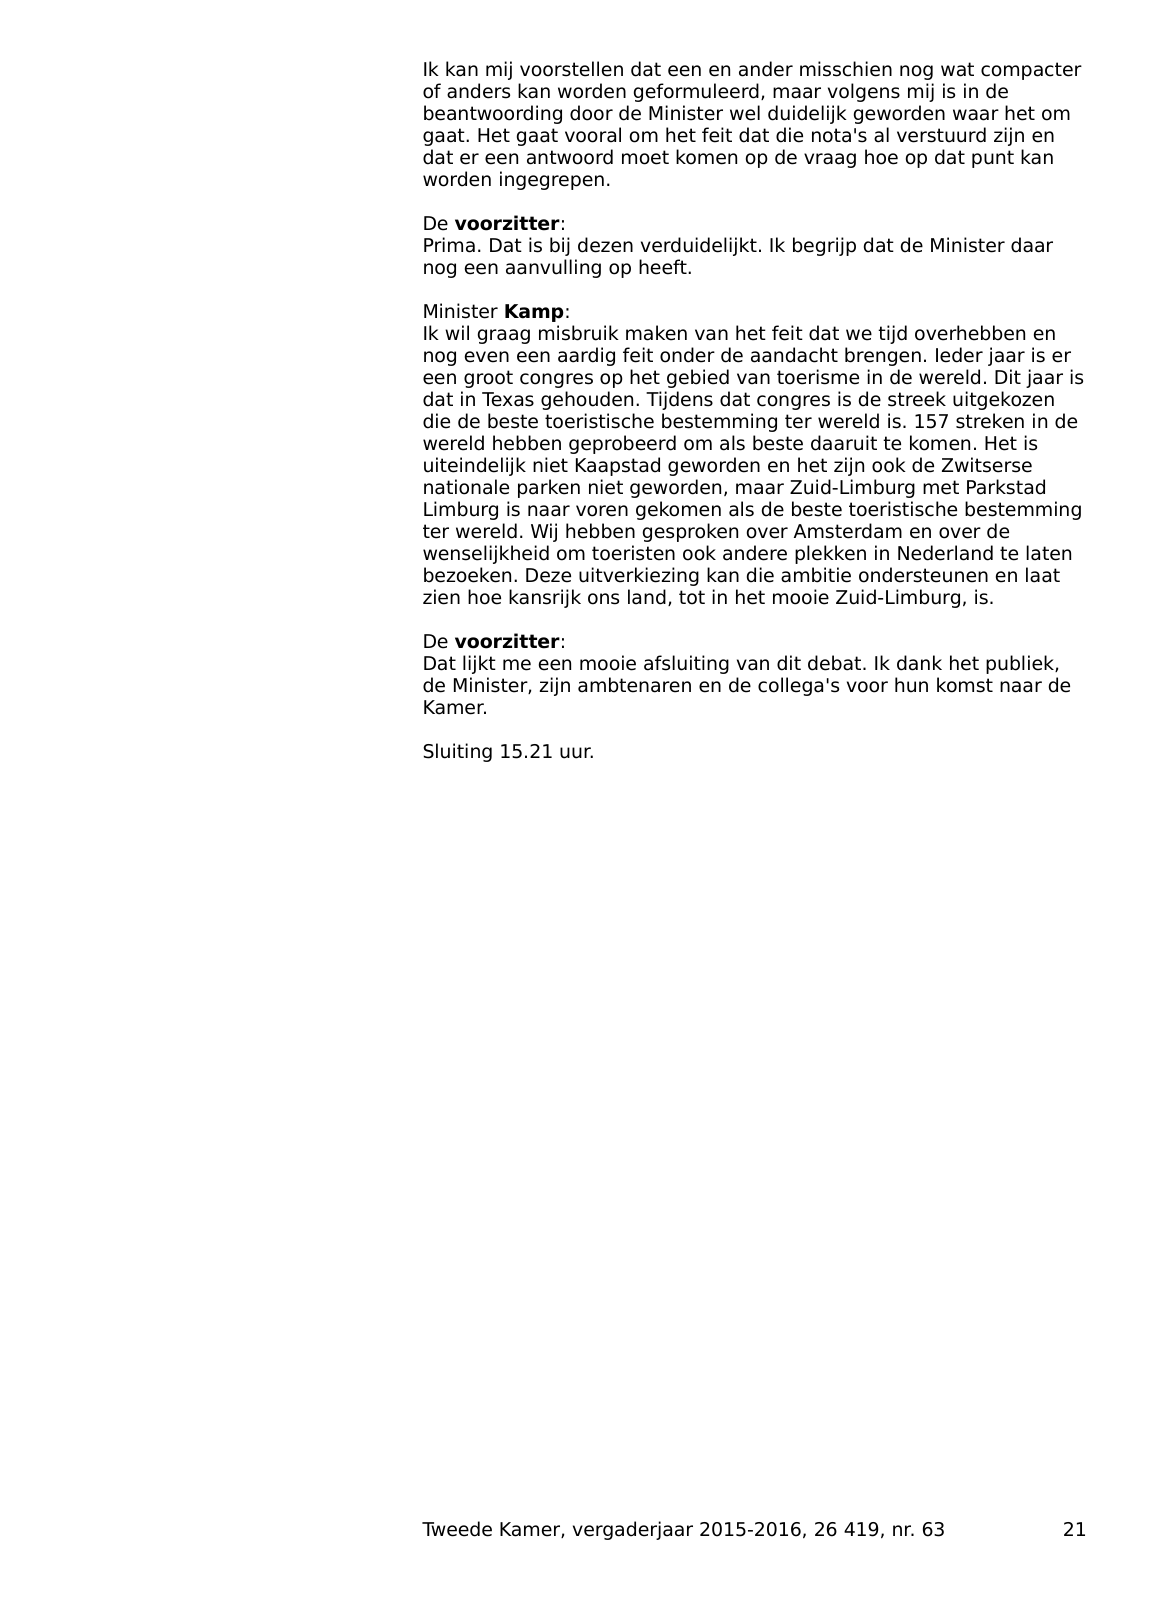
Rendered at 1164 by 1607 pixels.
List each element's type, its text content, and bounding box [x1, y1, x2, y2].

text Ik wil graag misbruik maken van het feit dat we tijd overhebben en nog even een aardig feit onder de aandacht brengen. Ieder jaar is er een groot congres op het gebied van toerisme in de wereld. Dit jaar is dat in Texas gehouden. Tijdens dat congres is de streek uitgekozen die de beste toeristische bestemming ter wereld is. 157 streken in de wereld hebben geprobeerd om als beste daaruit te komen. Het is uiteindelijk niet Kaapstad geworden en het zijn ook de Zwitserse nationale parken niet geworden, maar Zuid-Limburg met Parkstad Limburg is naar voren gekomen als de beste toeristische bestemming ter wereld. Wij hebben gesproken over Amsterdam en over de wenselijkheid om toeristen ook andere plekken in Nederland te laten bezoeken. Deze uitverkiezing kan die ambitie ondersteunen en laat zien hoe kansrijk ons land, tot in het mooie Zuid-Limburg, is. [422, 323, 1087, 609]
text Prima. Dat is bij dezen verduidelijkt. Ik begrijp dat de Minister daar nog een aanvulling op heeft. [422, 235, 1087, 279]
text De voorzitter: [422, 631, 1087, 653]
text Minister Kamp: [422, 301, 1087, 323]
text Ik kan mij voorstellen dat een en ander misschien nog wat compacter of anders kan worden geformuleerd, maar volgens mij is in de beantwoording door de Minister wel duidelijk geworden waar het om gaat. Het gaat vooral om het feit dat die nota's al verstuurd zijn en dat er een antwoord moet komen op de vraag hoe op dat punt kan worden ingegrepen. [422, 59, 1087, 191]
text Dat lijkt me een mooie afsluiting van dit debat. Ik dank het publiek, de Minister, zijn ambtenaren en de collega's voor hun komst naar de Kamer. [422, 653, 1087, 719]
text Sluiting 15.21 uur. [422, 741, 1087, 763]
text De voorzitter: [422, 213, 1087, 235]
